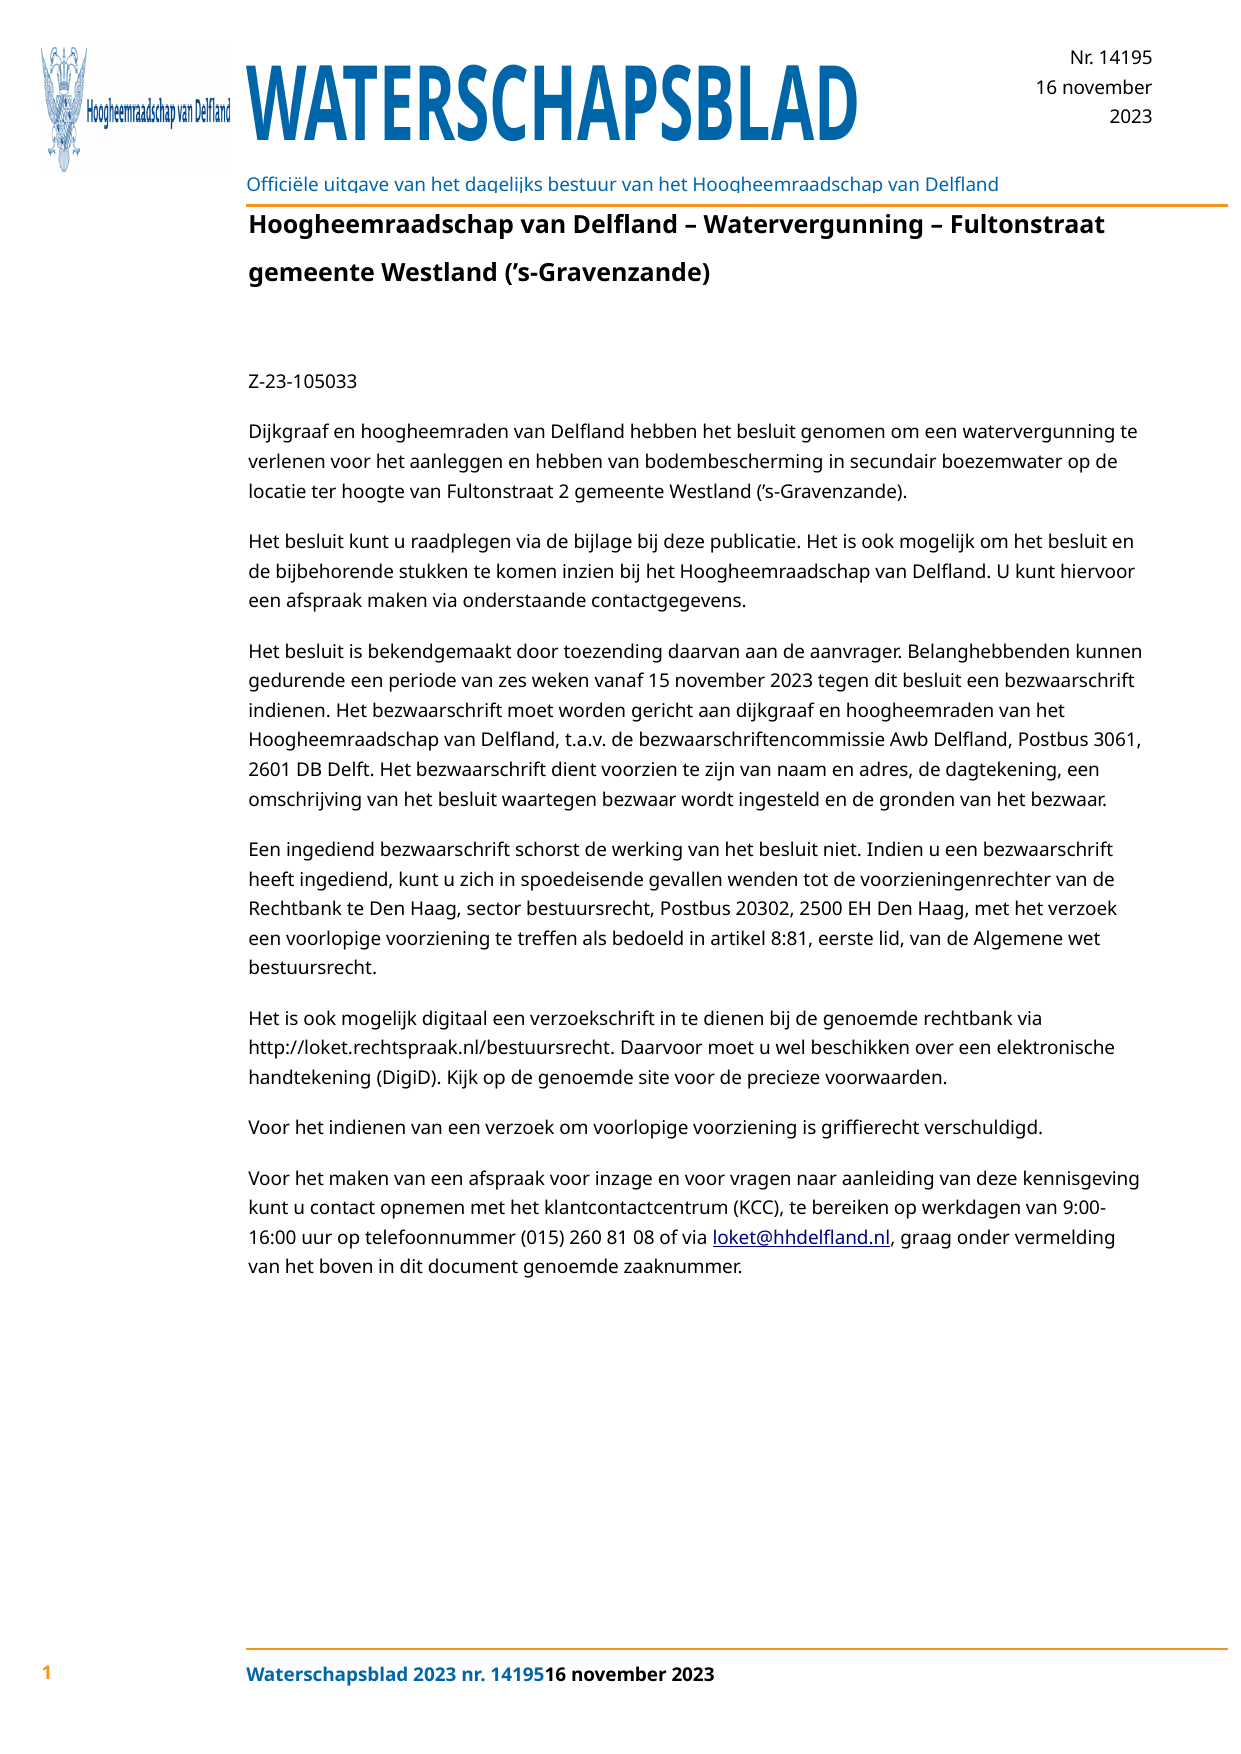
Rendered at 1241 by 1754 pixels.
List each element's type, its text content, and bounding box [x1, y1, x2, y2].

picture [41, 47, 231, 172]
text Dijkgraaf en hoogheemraden van Delfland hebben het besluit genomen om een watervergunning te verlenen voor het aanleggen en hebben van bodembescherming in secundair boezemwater op de locatie ter hoogte van Fultonstraat 2 gemeente Westland (’s-Gravenzande). [248, 419, 1152, 504]
text Z-23-105033 [248, 368, 1152, 394]
text Het besluit kunt u raadplegen via de bijlage bij deze publicatie. Het is ook mogelijk om het besluit en de bijbehorende stukken te komen inzien bij het Hoogheemraadschap van Delfland. U kunt hiervoor een afspraak maken via onderstaande contactgegevens. [248, 528, 1152, 613]
text Het besluit is bekendgemaakt door toezending daarvan aan de aanvrager. Belanghebbenden kunnen gedurende een periode van zes weken vanaf 15 november 2023 tegen dit besluit een bezwaarschrift indienen. Het bezwaarschrift moet worden gericht aan dijkgraaf en hoogheemraden van het Hoogheemraadschap van Delfland, t.a.v. de bezwaarschriftencommissie Awb Delfland, Postbus 3061, 2601 DB Delft. Het bezwaarschrift dient voorzien te zijn van naam en adres, de dagtekening, een omschrijving van het besluit waartegen bezwaar wordt ingesteld en de gronden van het bezwaar. [248, 638, 1152, 812]
text Het is ook mogelijk digitaal een verzoekschrift in te dienen bij de genoemde rechtbank via http://loket.rechtspraak.nl/bestuursrecht. Daarvoor moet u wel beschikken over een elektronische handtekening (DigiD). Kijk op de genoemde site voor de precieze voorwaarden. [248, 1005, 1152, 1090]
text Voor het maken van een afspraak voor inzage en voor vragen naar aanleiding van deze kennisgeving kunt u contact opnemen met het klantcontactcentrum (KCC), te bereiken op werkdagen van 9:00-16:00 uur op telefoonnummer (015) 260 81 08 of via loket@hhdelfland.nl, graag onder vermelding van het boven in dit document genoemde zaaknummer. [248, 1165, 1152, 1279]
text Hoogheemraadschap van Delfland – Watervergunning – Fultonstraat gemeente Westland (’s-Gravenzande) [248, 207, 1152, 288]
text Voor het indienen van een verzoek om voorlopige voorziening is griffierecht verschuldigd. [248, 1114, 1152, 1140]
text Een ingediend bezwaarschrift schorst de werking van het besluit niet. Indien u een bezwaarschrift heeft ingediend, kunt u zich in spoedeisende gevallen wenden tot de voorzieningenrechter van de Rechtbank te Den Haag, sector bestuursrecht, Postbus 20302, 2500 EH Den Haag, met het verzoek een voorlopige voorziening te treffen als bedoeld in artikel 8:81, eerste lid, van de Algemene wet bestuursrecht. [248, 836, 1152, 980]
